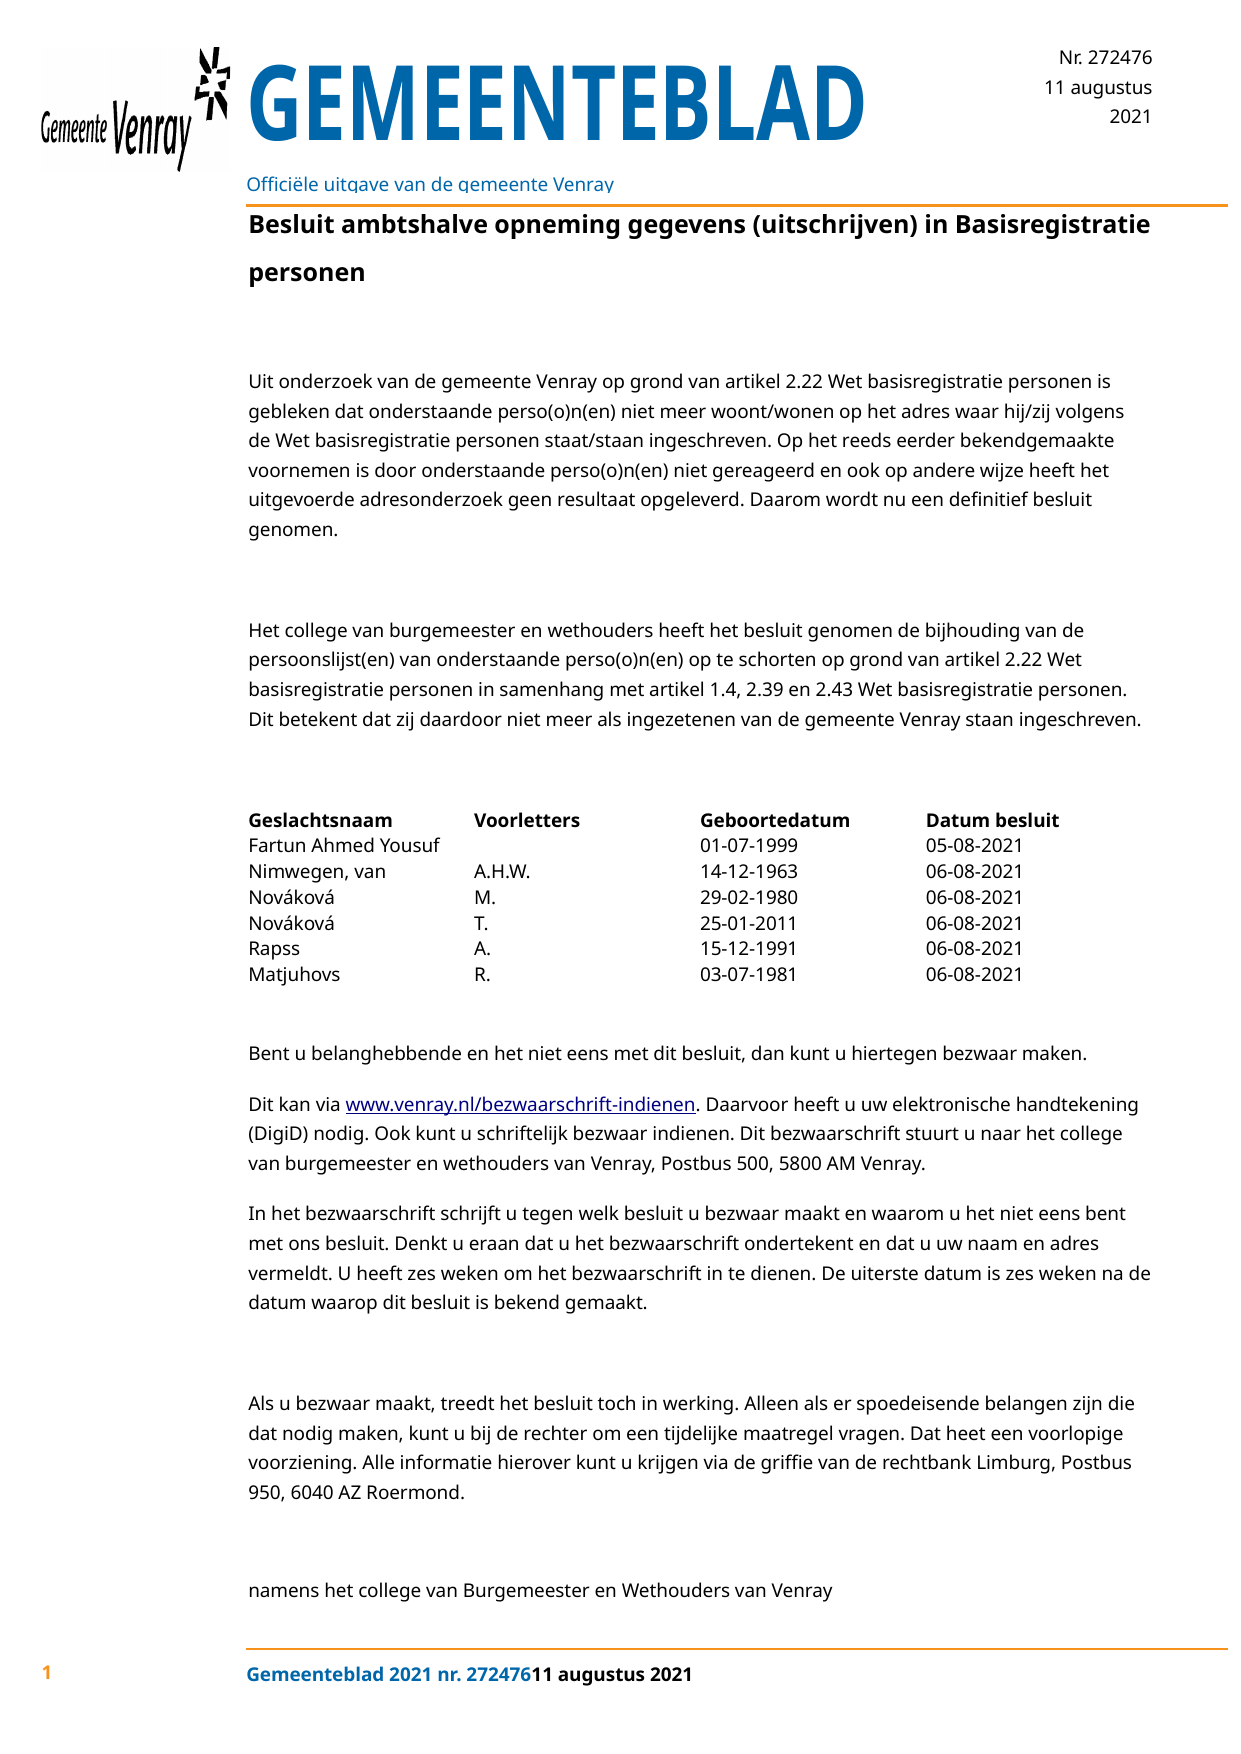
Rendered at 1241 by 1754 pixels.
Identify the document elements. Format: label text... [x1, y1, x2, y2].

table_cell A.H.W. [474, 858, 700, 884]
table_cell 25-01-2011 [700, 910, 926, 935]
table_cell Fartun Ahmed Yousuf [248, 833, 474, 858]
table_cell 06-08-2021 [926, 884, 1152, 910]
table_cell 06-08-2021 [926, 858, 1152, 884]
table_cell R. [474, 961, 700, 987]
table_header Geslachtsnaam [248, 807, 474, 832]
text namens het college van Burgemeester en Wethouders van Venray [248, 1577, 1152, 1603]
table_cell 14-12-1963 [700, 858, 926, 884]
text Uit onderzoek van de gemeente Venray op grond van artikel 2.22 Wet basisregistratie personen is gebleken dat onderstaande perso(o)n(en) niet meer woont/wonen op het adres waar hij/zij volgens de Wet basisregistratie personen staat/staan ingeschreven. Op het reeds eerder bekendgemaakte voornemen is door onderstaande perso(o)n(en) niet gereageerd en ook op andere wijze heeft het uitgevoerde adresonderzoek geen resultaat opgeleverd. Daarom wordt nu een definitief besluit genomen. [248, 368, 1152, 542]
table_cell 29-02-1980 [700, 884, 926, 910]
text In het bezwaarschrift schrijft u tegen welk besluit u bezwaar maakt en waarom u het niet eens bent met ons besluit. Denkt u eraan dat u het bezwaarschrift ondertekent en dat u uw naam en adres vermeldt. U heeft zes weken om het bezwaarschrift in te dienen. De uiterste datum is zes weken na de datum waarop dit besluit is bekend gemaakt. [248, 1201, 1152, 1315]
table_header Voorletters [474, 807, 700, 832]
table_cell Nováková [248, 910, 474, 935]
table_cell 01-07-1999 [700, 833, 926, 858]
table_cell [474, 833, 700, 858]
picture [41, 47, 231, 172]
text Dit kan via www.venray.nl/bezwaarschrift-indienen. Daarvoor heeft u uw elektronische handtekening (DigiD) nodig. Ook kunt u schriftelijk bezwaar indienen. Dit bezwaarschrift stuurt u naar het college van burgemeester en wethouders van Venray, Postbus 500, 5800 AM Venray. [248, 1091, 1152, 1176]
table_cell M. [474, 884, 700, 910]
text Besluit ambtshalve opneming gegevens (uitschrijven) in Basisregistratie personen [248, 207, 1152, 288]
table_header Geboortedatum [700, 807, 926, 832]
text Als u bezwaar maakt, treedt het besluit toch in werking. Alleen als er spoedeisende belangen zijn die dat nodig maken, kunt u bij de rechter om een tijdelijke maatregel vragen. Dat heet een voorlopige voorziening. Alle informatie hierover kunt u krijgen via de griffie van de rechtbank Limburg, Postbus 950, 6040 AZ Roermond. [248, 1390, 1152, 1504]
table_cell 05-08-2021 [926, 833, 1152, 858]
text Bent u belanghebbende en het niet eens met dit besluit, dan kunt u hiertegen bezwaar maken. [248, 1041, 1152, 1066]
table_cell 06-08-2021 [926, 961, 1152, 987]
table_cell Nováková [248, 884, 474, 910]
table_cell Matjuhovs [248, 961, 474, 987]
table_cell Nimwegen, van [248, 858, 474, 884]
table_cell 03-07-1981 [700, 961, 926, 987]
text Het college van burgemeester en wethouders heeft het besluit genomen de bijhouding van de persoonslijst(en) van onderstaande perso(o)n(en) op te schorten op grond van artikel 2.22 Wet basisregistratie personen in samenhang met artikel 1.4, 2.39 en 2.43 Wet basisregistratie personen. Dit betekent dat zij daardoor niet meer als ingezetenen van de gemeente Venray staan ingeschreven. [248, 617, 1152, 732]
table_cell 15-12-1991 [700, 935, 926, 961]
table_cell 06-08-2021 [926, 935, 1152, 961]
table_cell T. [474, 910, 700, 935]
table_cell A. [474, 935, 700, 961]
table_header Datum besluit [926, 807, 1152, 832]
table_cell 06-08-2021 [926, 910, 1152, 935]
table_cell Rapss [248, 935, 474, 961]
